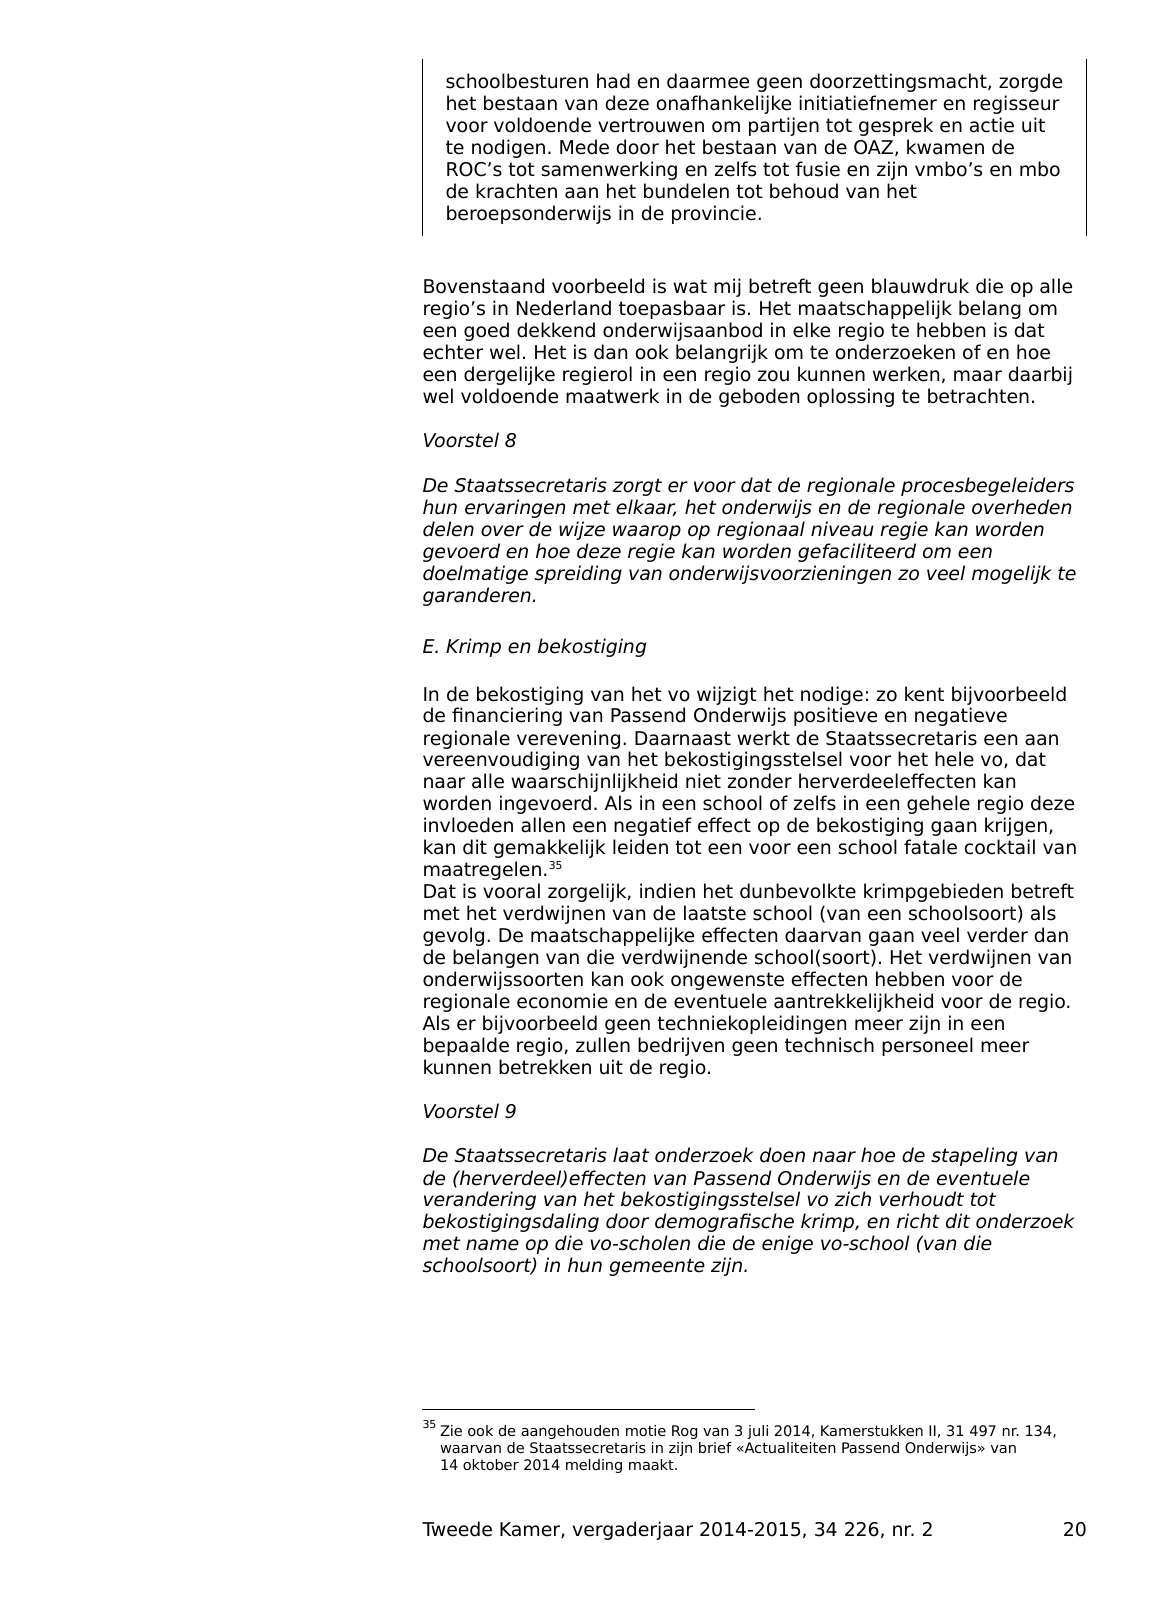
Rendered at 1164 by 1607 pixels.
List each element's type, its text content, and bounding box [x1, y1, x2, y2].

text In de bekostiging van het vo wijzigt het nodige: zo kent bijvoorbeeld de financiering van Passend Onderwijs positieve en negatieve regionale verevening. Daarnaast werkt de Staatssecretaris een aan vereenvoudiging van het bekostigingsstelsel voor het hele vo, dat naar alle waarschijnlijkheid niet zonder herverdeeleffecten kan worden ingevoerd. Als in een school of zelfs in een gehele regio deze invloeden allen een negatief effect op de bekostiging gaan krijgen, kan dit gemakkelijk leiden tot een voor een school fatale cocktail van maatregelen. [422, 683, 1087, 881]
subtitle E. Krimp en bekostiging [422, 636, 1087, 658]
text Dat is vooral zorgelijk, indien het dunbevolkte krimpgebieden betreft met het verdwijnen van de laatste school (van een schoolsoort) als gevolg. De maatschappelijke effecten daarvan gaan veel verder dan de belangen van die verdwijnende school(soort). Het verdwijnen van onderwijssoorten kan ook ongewenste effecten hebben voor de regionale economie en de eventuele aantrekkelijkheid voor de regio. Als er bijvoorbeeld geen techniekopleidingen meer zijn in een bepaalde regio, zullen bedrijven geen technisch personeel meer kunnen betrekken uit de regio. [422, 881, 1087, 1079]
text Bovenstaand voorbeeld is wat mij betreft geen blauwdruk die op alle regio’s in Nederland toepasbaar is. Het maatschappelijk belang om een goed dekkend onderwijsaanbod in elke regio te hebben is dat echter wel. Het is dan ook belangrijk om te onderzoeken of en hoe een dergelijke regierol in een regio zou kunnen werken, maar daarbij wel voldoende maatwerk in de geboden oplossing te betrachten. [422, 276, 1087, 408]
table_header schoolbesturen had en daarmee geen doorzettingsmacht, zorgde het bestaan van deze onafhankelijke initiatiefnemer en regisseur voor voldoende vertrouwen om partijen tot gesprek en actie uit te nodigen. Mede door het bestaan van de OAZ, kwamen de ROC’s tot samenwerking en zelfs tot fusie en zijn vmbo’s en mbo de krachten aan het bundelen tot behoud van het beroepsonderwijs in de provincie. [423, 59, 1086, 236]
text De Staatssecretaris zorgt er voor dat de regionale procesbegeleiders hun ervaringen met elkaar, het onderwijs en de regionale overheden delen over de wijze waarop op regionaal niveau regie kan worden gevoerd en hoe deze regie kan worden gefaciliteerd om een doelmatige spreiding van onderwijsvoorzieningen zo veel mogelijk te garanderen. [422, 474, 1087, 606]
subtitle Voorstel 9 [422, 1101, 1087, 1123]
text Zie ook de aangehouden motie Rog van 3 juli 2014, Kamerstukken II, 31 497 nr. 134, waarvan de Staatssecretaris in zijn brief «Actualiteiten Passend Onderwijs» van 14 oktober 2014 melding maakt. [422, 1418, 1087, 1474]
text De Staatssecretaris laat onderzoek doen naar hoe de stapeling van de (herverdeel)effecten van Passend Onderwijs en de eventuele verandering van het bekostigingsstelsel vo zich verhoudt tot bekostigingsdaling door demografische krimp, en richt dit onderzoek met name op die vo-scholen die de enige vo-school (van die schoolsoort) in hun gemeente zijn. [422, 1145, 1087, 1277]
subtitle Voorstel 8 [422, 430, 1087, 452]
